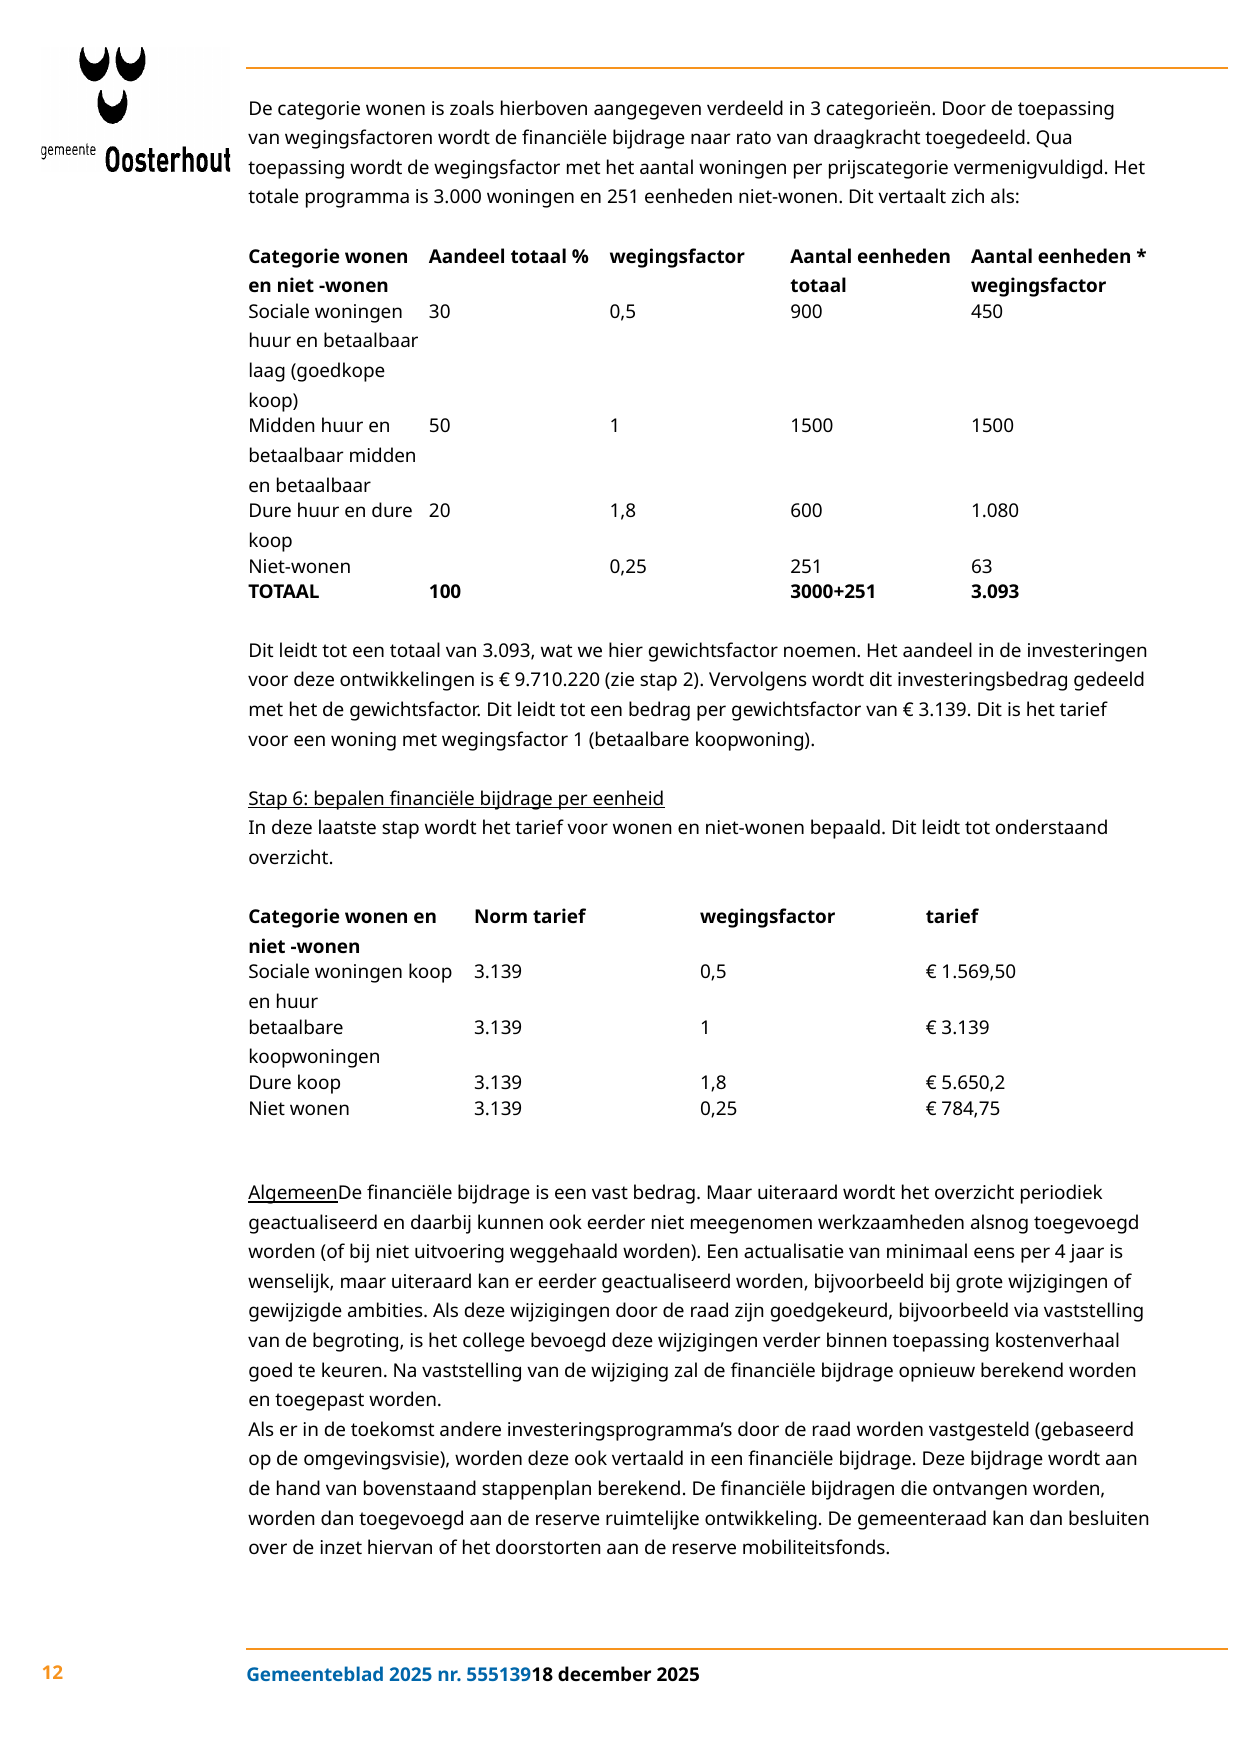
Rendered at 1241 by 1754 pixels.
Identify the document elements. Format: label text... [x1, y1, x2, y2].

table_cell 1 [609, 413, 790, 497]
table_cell 251 [790, 553, 971, 578]
table_cell 1 [700, 1014, 926, 1069]
table_cell € 5.650,2 [926, 1069, 1152, 1095]
table_cell TOTAAL [248, 579, 429, 604]
table_cell 3.139 [474, 1014, 700, 1069]
table_cell 1,8 [609, 498, 790, 553]
table_header Norm tarief [474, 904, 700, 959]
table_cell 1.080 [971, 498, 1152, 553]
table_cell Dure huur en dure koop [248, 498, 429, 553]
table_header Aandeel totaal % [429, 243, 609, 298]
table_cell 1500 [790, 413, 971, 497]
table_cell [429, 553, 609, 578]
table_cell Dure koop [248, 1069, 474, 1095]
text In deze laatste stap wordt het tarief voor wonen en niet-wonen bepaald. Dit leidt tot onderstaand overzicht. [248, 814, 1152, 870]
text De categorie wonen is zoals hierboven aangegeven verdeeld in 3 categorieën. Door de toepassing van wegingsfactoren wordt de financiële bijdrage naar rato van draagkracht toegedeeld. Qua toepassing wordt de wegingsfactor met het aantal woningen per prijscategorie vermenigvuldigd. Het totale programma is 3.000 woningen en 251 eenheden niet-wonen. Dit vertaalt zich als: [248, 95, 1152, 209]
table_cell [474, 1121, 700, 1147]
table_header Aantal eenheden * wegingsfactor [971, 243, 1152, 298]
text AlgemeenDe financiële bijdrage is een vast bedrag. Maar uiteraard wordt het overzicht periodiek geactualiseerd en daarbij kunnen ook eerder niet meegenomen werkzaamheden alsnog toegevoegd worden (of bij niet uitvoering weggehaald worden). Een actualisatie van minimaal eens per 4 jaar is wenselijk, maar uiteraard kan er eerder geactualiseerd worden, bijvoorbeeld bij grote wijzigingen of gewijzigde ambities. Als deze wijzigingen door de raad zijn goedgekeurd, bijvoorbeeld via vaststelling van de begroting, is het college bevoegd deze wijzigingen verder binnen toepassing kostenverhaal goed te keuren. Na vaststelling van de wijziging zal de financiële bijdrage opnieuw berekend worden en toegepast worden. [248, 1179, 1152, 1412]
text Als er in de toekomst andere investeringsprogramma’s door de raad worden vastgesteld (gebaseerd op de omgevingsvisie), worden deze ook vertaald in een financiële bijdrage. Deze bijdrage wordt aan de hand van bovenstaand stappenplan berekend. De financiële bijdragen die ontvangen worden, worden dan toegevoegd aan de reserve ruimtelijke ontwikkeling. De gemeenteraad kan dan besluiten over de inzet hiervan of het doorstorten aan de reserve mobiliteitsfonds. [248, 1416, 1152, 1560]
table_header Aantal eenheden totaal [790, 243, 971, 298]
table_cell 20 [429, 498, 609, 553]
table_cell Niet-wonen [248, 553, 429, 578]
table_cell Midden huur en betaalbaar midden en betaalbaar [248, 413, 429, 497]
table_cell 30 [429, 298, 609, 413]
table_cell 600 [790, 498, 971, 553]
text Dit leidt tot een totaal van 3.093, wat we hier gewichtsfactor noemen. Het aandeel in de investeringen voor deze ontwikkelingen is € 9.710.220 (zie stap 2). Vervolgens wordt dit investeringsbedrag gedeeld met het de gewichtsfactor. Dit leidt tot een bedrag per gewichtsfactor van € 3.139. Dit is het tarief voor een woning met wegingsfactor 1 (betaalbare koopwoning). [248, 637, 1152, 752]
table_cell betaalbare koopwoningen [248, 1014, 474, 1069]
table_cell 100 [429, 579, 609, 604]
table_cell 3.093 [971, 579, 1152, 604]
table_cell 0,5 [700, 959, 926, 1014]
table_cell 3.139 [474, 1069, 700, 1095]
table_cell 0,25 [700, 1095, 926, 1121]
table_cell 3.139 [474, 959, 700, 1014]
table_cell Sociale woningen koop en huur [248, 959, 474, 1014]
table_cell € 3.139 [926, 1014, 1152, 1069]
table_cell [926, 1121, 1152, 1147]
table_cell € 1.569,50 [926, 959, 1152, 1014]
table_cell Sociale woningen huur en betaalbaar laag (goedkope koop) [248, 298, 429, 413]
text Stap 6: bepalen financiële bijdrage per eenheid [248, 785, 1152, 811]
table_cell Niet wonen [248, 1095, 474, 1121]
table_cell 1,8 [700, 1069, 926, 1095]
table_cell 450 [971, 298, 1152, 413]
table_header tarief [926, 904, 1152, 959]
table_cell 63 [971, 553, 1152, 578]
table_header Categorie wonen en niet -wonen [248, 904, 474, 959]
table_header Categorie wonen en niet -wonen [248, 243, 429, 298]
table_cell 900 [790, 298, 971, 413]
table_cell 3.139 [474, 1095, 700, 1121]
table_cell [248, 1121, 474, 1147]
table_header wegingsfactor [700, 904, 926, 959]
table_cell 1500 [971, 413, 1152, 497]
table_cell [700, 1121, 926, 1147]
table_cell € 784,75 [926, 1095, 1152, 1121]
table_cell 3000+251 [790, 579, 971, 604]
table_cell 0,25 [609, 553, 790, 578]
table_cell [609, 579, 790, 604]
table_cell 0,5 [609, 298, 790, 413]
picture [41, 47, 231, 172]
table_cell 50 [429, 413, 609, 497]
table_header wegingsfactor [609, 243, 790, 298]
